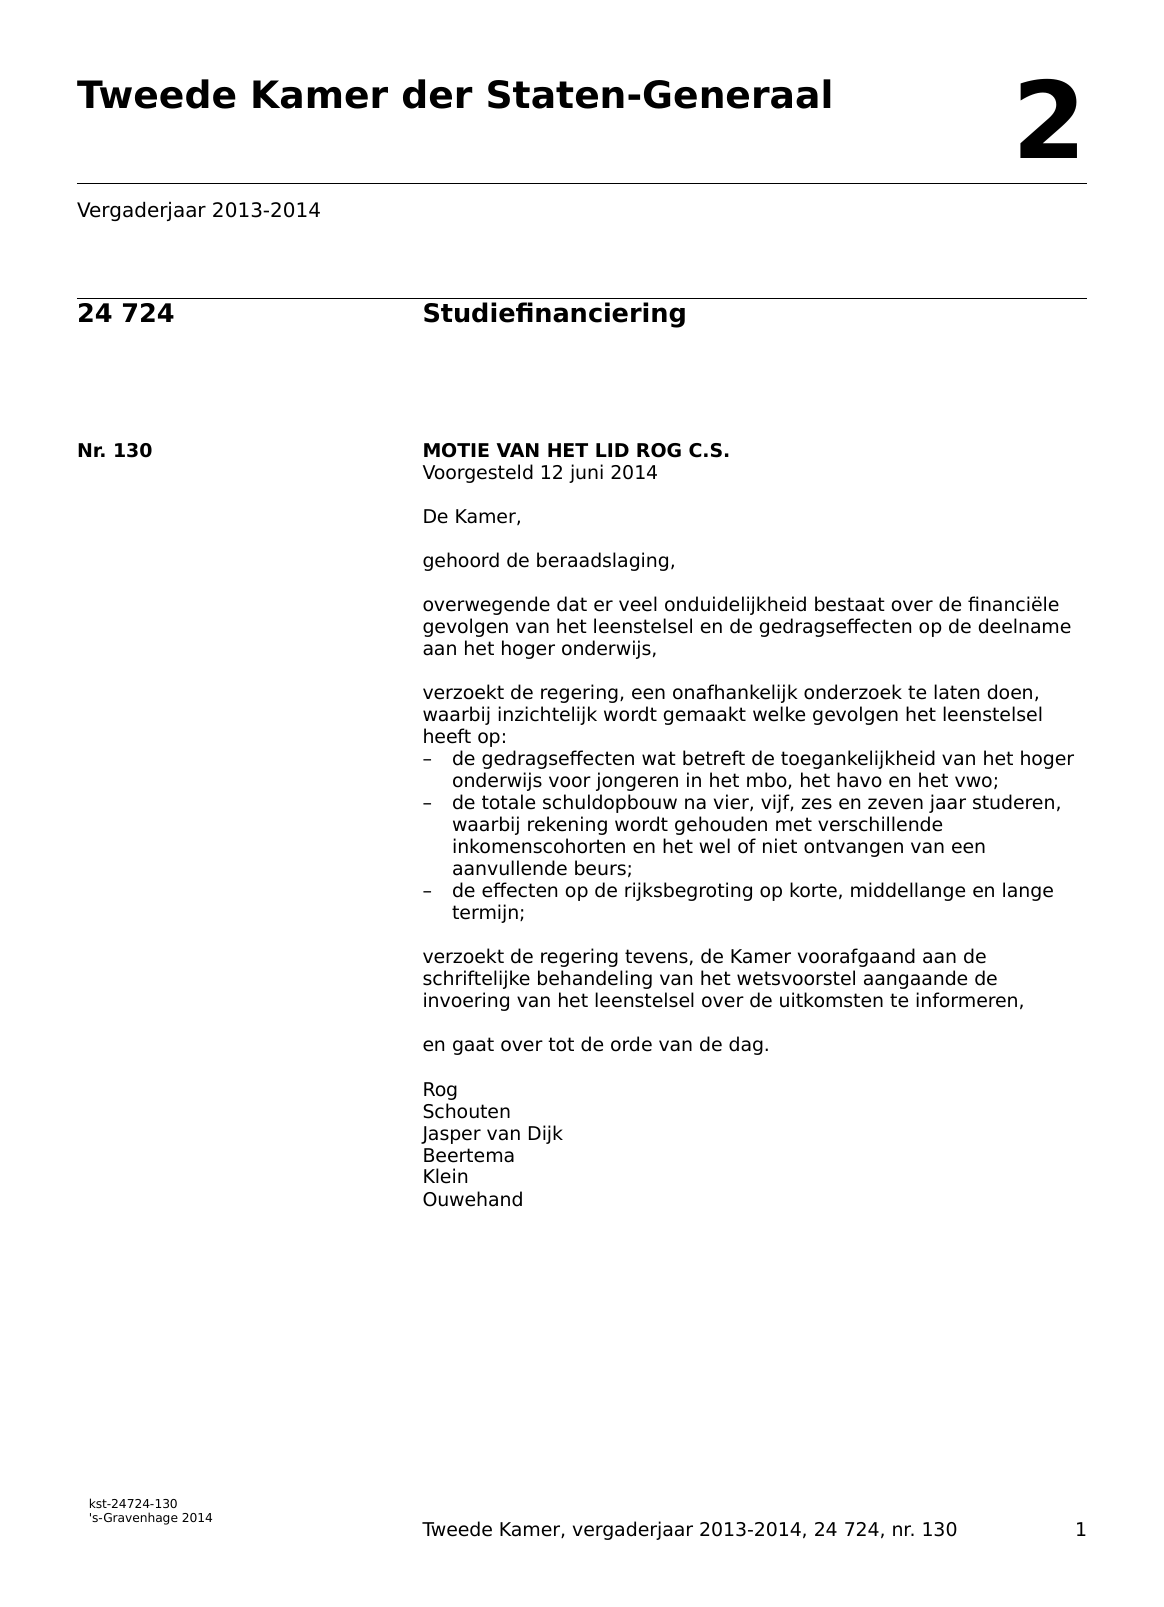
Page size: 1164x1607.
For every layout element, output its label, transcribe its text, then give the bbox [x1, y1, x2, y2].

text kst-24724-130 [88, 1497, 323, 1511]
subtitle Nr. 130 MOTIE VAN HET LID ROG C.S. [77, 440, 1087, 462]
table_cell Vergaderjaar 2013-2014 [77, 184, 1087, 298]
text Beertema [422, 1144, 1087, 1166]
text Jasper van Dijk [422, 1122, 1087, 1144]
text overwegende dat er veel onduidelijkheid bestaat over de financiële gevolgen van het leenstelsel en de gedragseffecten op de deelname aan het hoger onderwijs, [422, 594, 1087, 660]
text 's-Gravenhage 2014 [88, 1511, 323, 1525]
text – de totale schuldopbouw na vier, vijf, zes en zeven jaar studeren, waarbij rekening wordt gehouden met verschillende inkomenscohorten en het wel of niet ontvangen van een aanvullende beurs; [422, 792, 1087, 880]
subtitle 24 724 Studiefinanciering [77, 299, 1087, 329]
text – de gedragseffecten wat betreft de toegankelijkheid van het hoger onderwijs voor jongeren in het mbo, het havo en het vwo; [422, 748, 1087, 792]
text gehoord de beraadslaging, [422, 550, 1087, 572]
table_header Tweede Kamer der Staten-Generaal [77, 59, 886, 183]
text en gaat over tot de orde van de dag. [422, 1034, 1087, 1056]
text Voorgesteld 12 juni 2014 [422, 462, 1087, 484]
text verzoekt de regering, een onafhankelijk onderzoek te laten doen, waarbij inzichtelijk wordt gemaakt welke gevolgen het leenstelsel heeft op: [422, 682, 1087, 748]
table_header 2 [886, 59, 1087, 183]
text De Kamer, [422, 506, 1087, 528]
text – de effecten op de rijksbegroting op korte, middellange en lange termijn; [422, 880, 1087, 924]
text verzoekt de regering tevens, de Kamer voorafgaand aan de schriftelijke behandeling van het wetsvoorstel aangaande de invoering van het leenstelsel over de uitkomsten te informeren, [422, 946, 1087, 1012]
text Klein [422, 1166, 1087, 1188]
text Rog [422, 1078, 1087, 1101]
text Schouten [422, 1101, 1087, 1122]
text Ouwehand [422, 1188, 1087, 1210]
